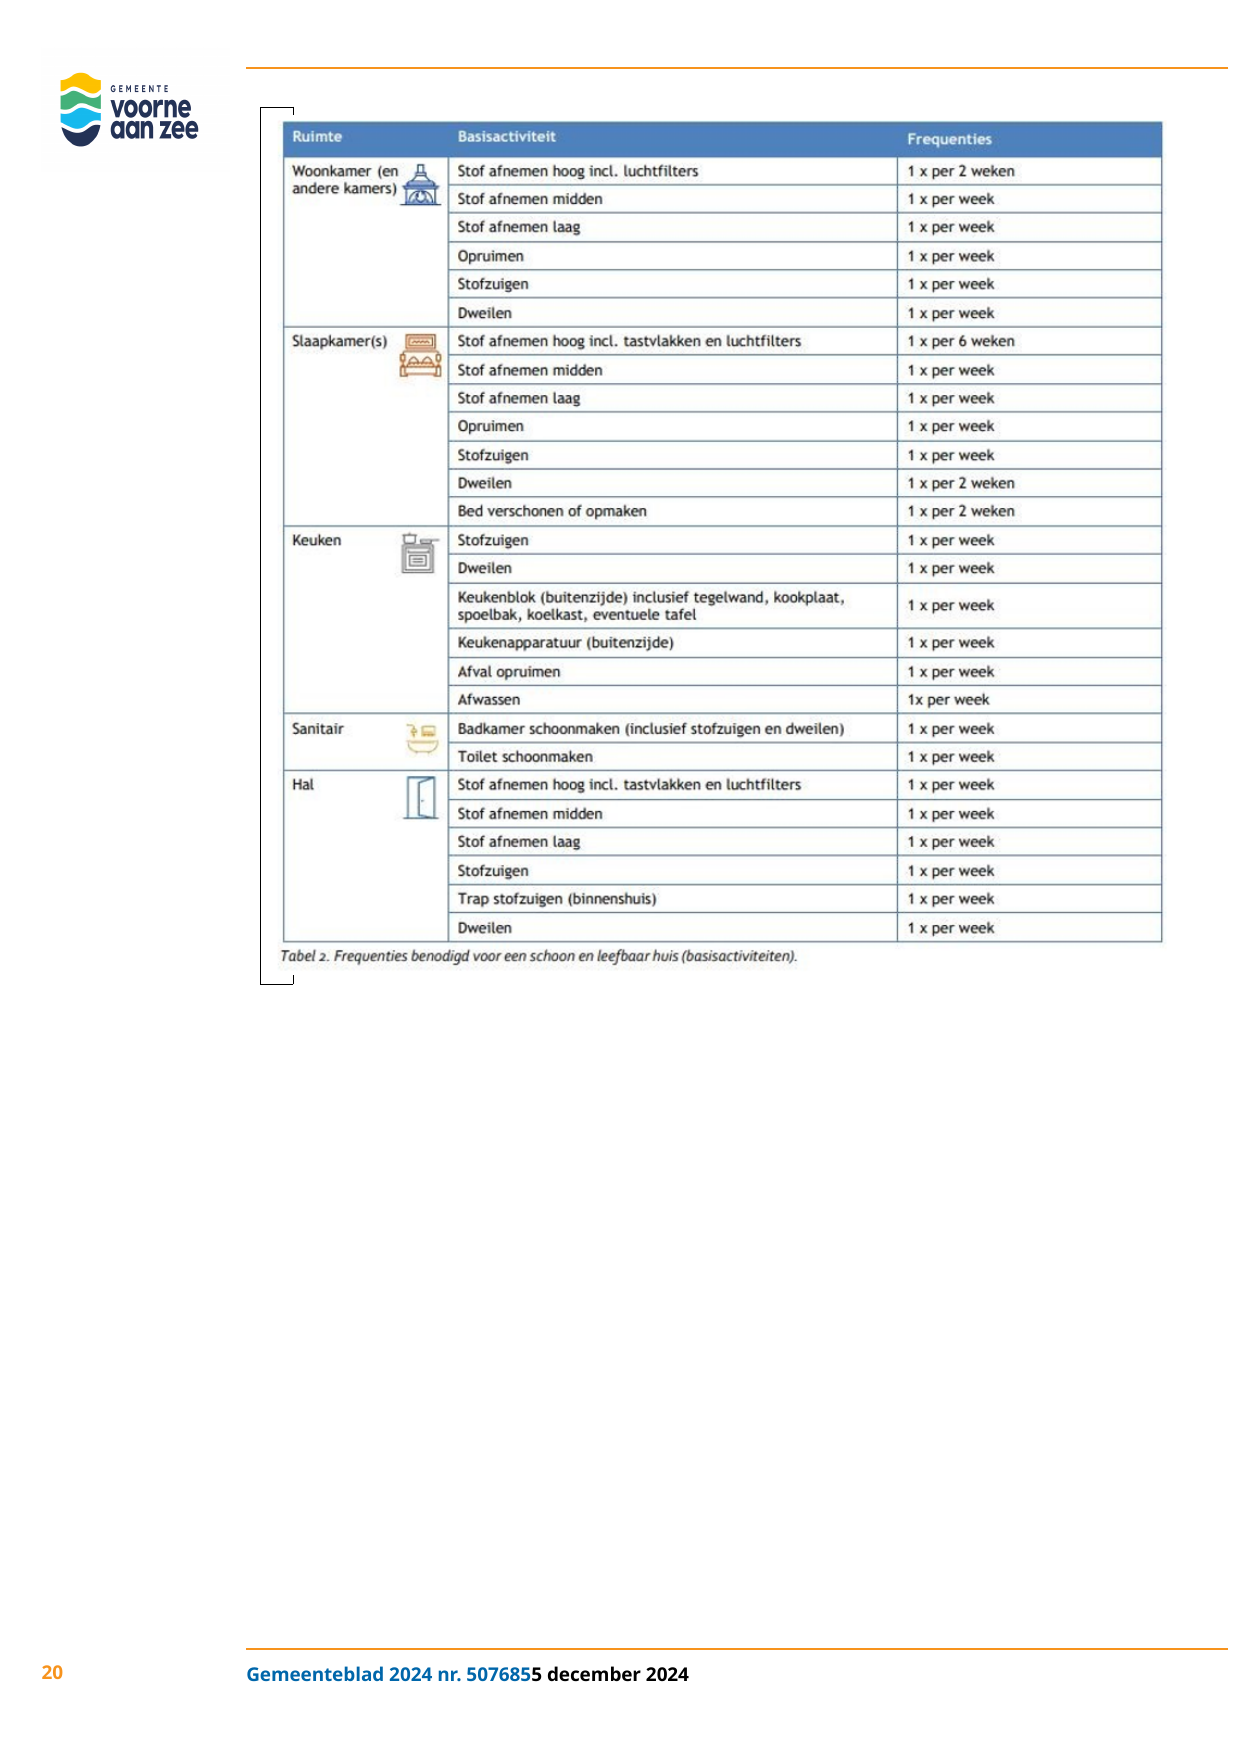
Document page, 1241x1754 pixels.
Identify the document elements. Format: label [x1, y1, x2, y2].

picture [268, 115, 1173, 975]
picture [41, 47, 231, 172]
